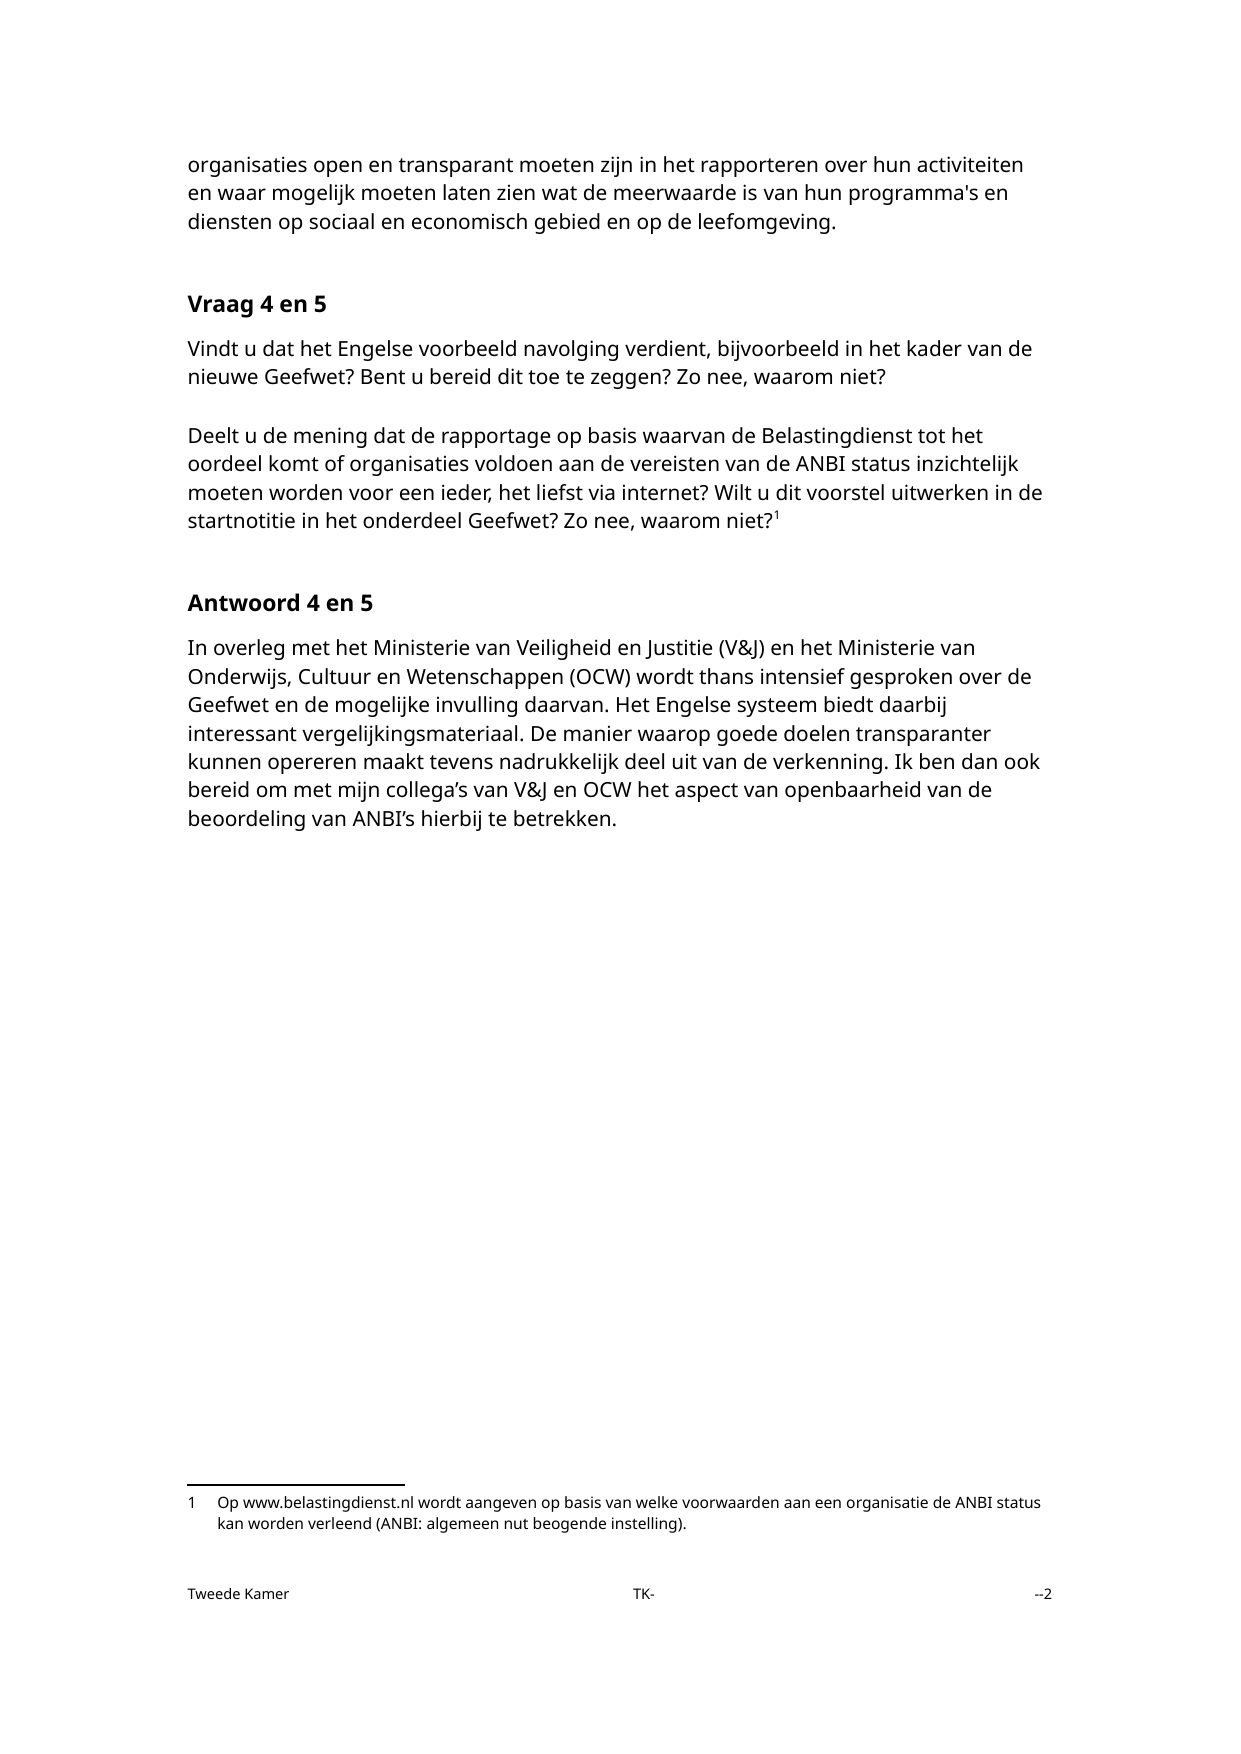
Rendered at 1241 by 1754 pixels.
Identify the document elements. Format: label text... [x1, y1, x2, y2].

text In overleg met het Ministerie van Veiligheid en Justitie (V&J) en het Ministerie van Onderwijs, Cultuur en Wetenschappen (OCW) wordt thans intensief gesproken over de Geefwet en de mogelijke invulling daarvan. Het Engelse systeem biedt daarbij interessant vergelijkingsmateriaal. De manier waarop goede doelen transparanter kunnen opereren maakt tevens nadrukkelijk deel uit van de verkenning. Ik ben dan ook bereid om met mijn collega’s van V&J en OCW het aspect van openbaarheid van de beoordeling van ANBI’s hierbij te betrekken. [187, 633, 1053, 832]
subtitle Antwoord 4 en 5 [187, 587, 1053, 618]
text Deelt u de mening dat de rapportage op basis waarvan de Belastingdienst tot het oordeel komt of organisaties voldoen aan de vereisten van de ANBI status inzichtelijk moeten worden voor een ieder, het liefst via internet? Wilt u dit voorstel uitwerken in de startnotitie in het onderdeel Geefwet? Zo nee, waarom niet? [187, 421, 1053, 535]
subtitle Vraag 4 en 5 [187, 288, 1053, 319]
text Vindt u dat het Engelse voorbeeld navolging verdient, bijvoorbeeld in het kader van de nieuwe Geefwet? Bent u bereid dit toe te zeggen? Zo nee, waarom niet? [187, 334, 1053, 391]
text Op www.belastingdienst.nl wordt aangeven op basis van welke voorwaarden aan een organisatie de ANBI status kan worden verleend (ANBI: algemeen nut beogende instelling). [187, 1449, 1053, 1534]
text organisaties open en transparant moeten zijn in het rapporteren over hun activiteiten en waar mogelijk moeten laten zien wat de meerwaarde is van hun programma's en diensten op sociaal en economisch gebied en op de leefomgeving. [187, 150, 1053, 235]
